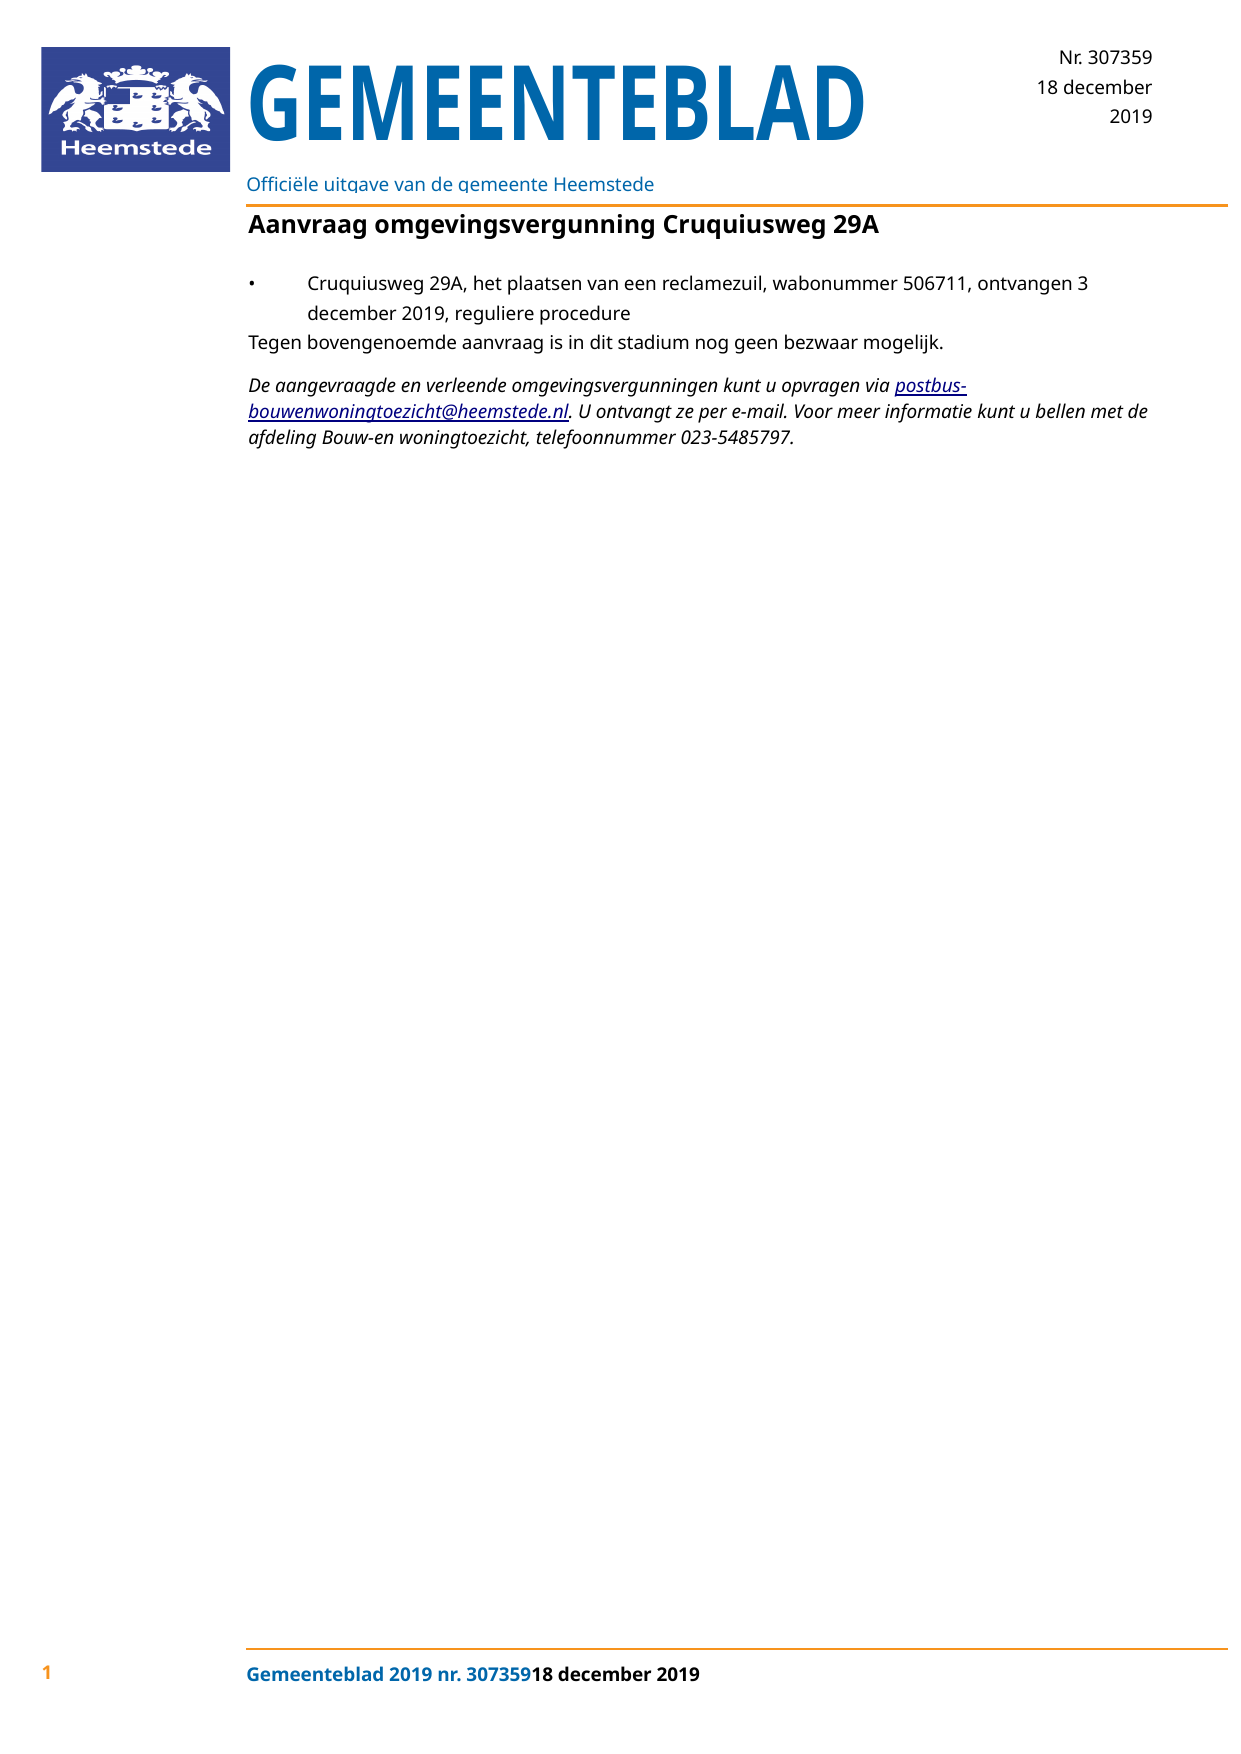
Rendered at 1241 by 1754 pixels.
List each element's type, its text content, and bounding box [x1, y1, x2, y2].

list Cruquiusweg 29A, het plaatsen van een reclamezuil, wabonummer 506711, ontvangen 3 december 2019, reguliere procedure [248, 270, 1152, 326]
text Aanvraag omgevingsvergunning Cruquiusweg 29A [248, 207, 1152, 241]
text De aangevraagde en verleende omgevingsvergunningen kunt u opvragen via postbus-bouwenwoningtoezicht@heemstede.nl. U ontvangt ze per e-mail. Voor meer informatie kunt u bellen met de afdeling Bouw-en woningtoezicht, telefoonnummer 023-5485797. [248, 373, 1152, 450]
picture [41, 47, 231, 172]
text Tegen bovengenoemde aanvraag is in dit stadium nog geen bezwaar mogelijk. [248, 329, 1152, 355]
